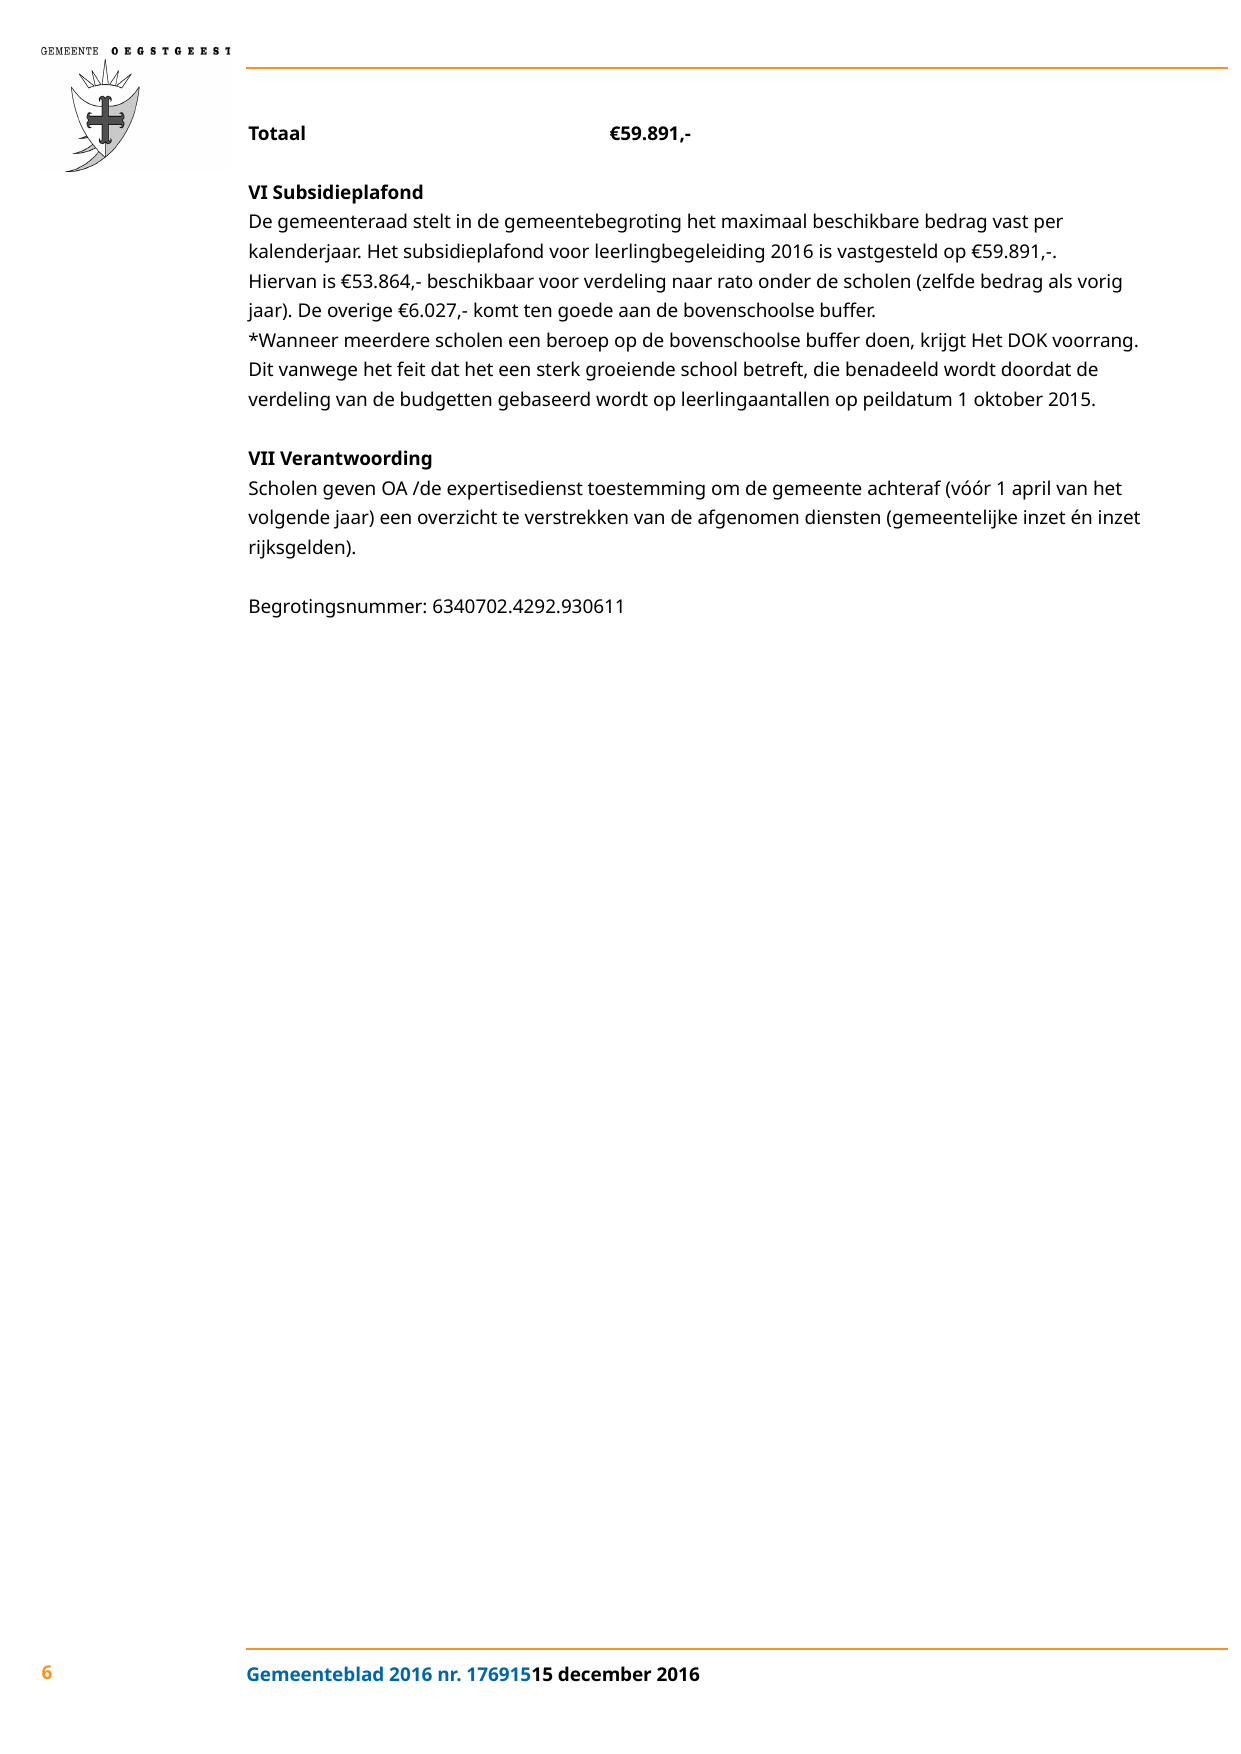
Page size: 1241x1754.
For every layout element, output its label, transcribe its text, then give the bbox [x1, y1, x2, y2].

table_cell €59.891,- [609, 121, 790, 146]
text De gemeenteraad stelt in de gemeentebegroting het maximaal beschikbare bedrag vast per kalenderjaar. Het subsidieplafond voor leerlingbegeleiding 2016 is vastgesteld op €59.891,-. [248, 209, 1152, 264]
table_cell [429, 95, 609, 121]
text *Wanneer meerdere scholen een beroep op de bovenschoolse buffer doen, krijgt Het DOK voorrang. Dit vanwege het feit dat het een sterk groeiende school betreft, die benadeeld wordt doordat de verdeling van de budgetten gebaseerd wordt op leerlingaantallen op peildatum 1 oktober 2015. [248, 327, 1152, 412]
text Begrotingsnummer: 6340702.4292.930611 [248, 593, 1152, 619]
picture [41, 47, 231, 172]
table_cell [609, 95, 790, 121]
table_cell [248, 95, 429, 121]
table_cell [429, 121, 609, 146]
table_cell [971, 121, 1152, 146]
text VII Verantwoording [248, 445, 1152, 471]
table_cell [790, 121, 971, 146]
table_cell [790, 95, 971, 121]
text Scholen geven OA /de expertisedienst toestemming om de gemeente achteraf (vóór 1 april van het volgende jaar) een overzicht te verstrekken van de afgenomen diensten (gemeente­lijke inzet én inzet rijksgelden). [248, 475, 1152, 560]
text Hiervan is €53.864,- beschikbaar voor verdeling naar rato onder de scholen (zelfde bedrag als vorig jaar). De overige €6.027,- komt ten goede aan de bovenschoolse buffer. [248, 268, 1152, 323]
table_cell Totaal [248, 121, 429, 146]
table_cell [971, 95, 1152, 121]
text VI Subsidieplafond [248, 179, 1152, 205]
